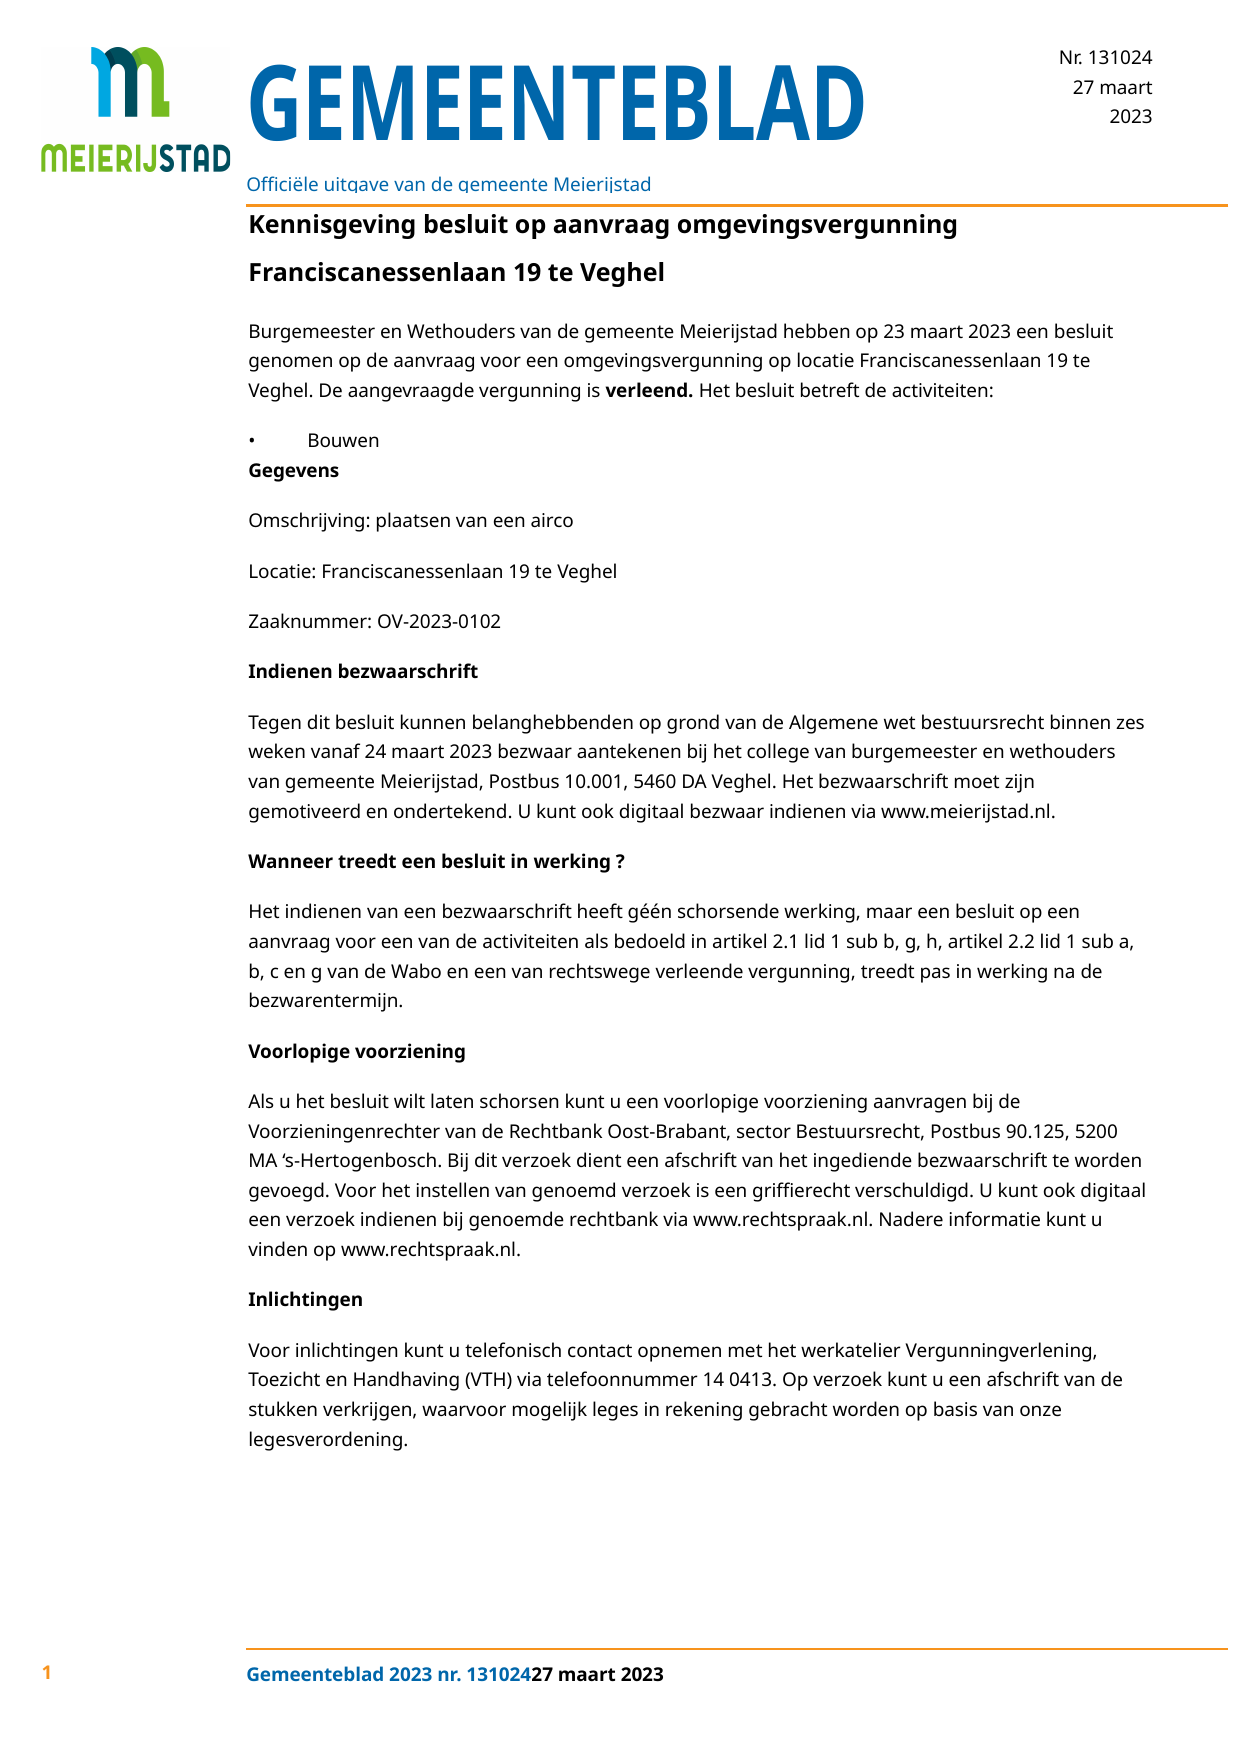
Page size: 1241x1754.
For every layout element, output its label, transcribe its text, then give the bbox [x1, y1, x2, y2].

picture [41, 47, 231, 172]
text Als u het besluit wilt laten schorsen kunt u een voorlopige voorziening aanvragen bij de Voorzieningenrechter van de Rechtbank Oost-Brabant, sector Bestuursrecht, Postbus 90.125, 5200 MA ‘s-Hertogenbosch. Bij dit verzoek dient een afschrift van het ingediende bezwaarschrift te worden gevoegd. Voor het instellen van genoemd verzoek is een griffierecht verschuldigd. U kunt ook digitaal een verzoek indienen bij genoemde rechtbank via www.rechtspraak.nl. Nadere informatie kunt u vinden op www.rechtspraak.nl. [248, 1088, 1152, 1262]
text Voor inlichtingen kunt u telefonisch contact opnemen met het werkatelier Vergunningverlening, Toezicht en Handhaving (VTH) via telefoonnummer 14 0413. Op verzoek kunt u een afschrift van de stukken verkrijgen, waarvoor mogelijk leges in rekening gebracht worden op basis van onze legesverordening. [248, 1337, 1152, 1452]
text Kennisgeving besluit op aanvraag omgevingsvergunning Franciscanessenlaan 19 te Veghel [248, 207, 1152, 288]
list Bouwen [248, 427, 1152, 453]
text Omschrijving: plaatsen van een airco [248, 507, 1152, 533]
text Burgemeester en Wethouders van de gemeente Meierijstad hebben op 23 maart 2023 een besluit genomen op de aanvraag voor een omgevingsvergunning op locatie Franciscanessenlaan 19 te Veghel. De aangevraagde vergunning is verleend. Het besluit betreft de activiteiten: [248, 318, 1152, 403]
text Locatie: Franciscanessenlaan 19 te Veghel [248, 558, 1152, 584]
text Zaaknummer: OV-2023-0102 [248, 608, 1152, 634]
text Het indienen van een bezwaarschrift heeft géén schorsende werking, maar een besluit op een aanvraag voor een van de activiteiten als bedoeld in artikel 2.1 lid 1 sub b, g, h, artikel 2.2 lid 1 sub a, b, c en g van de Wabo en een van rechtswege verleende vergunning, treedt pas in werking na de bezwarentermijn. [248, 899, 1152, 1013]
text Indienen bezwaarschrift [248, 659, 1152, 684]
text Voorlopige voorziening [248, 1038, 1152, 1064]
text Gegevens [248, 457, 1152, 483]
text Wanneer treedt een besluit in werking ? [248, 848, 1152, 874]
text Tegen dit besluit kunnen belanghebbenden op grond van de Algemene wet bestuursrecht binnen zes weken vanaf 24 maart 2023 bezwaar aantekenen bij het college van burgemeester en wethouders van gemeente Meierijstad, Postbus 10.001, 5460 DA Veghel. Het bezwaarschrift moet zijn gemotiveerd en ondertekend. U kunt ook digitaal bezwaar indienen via www.meierijstad.nl. [248, 709, 1152, 824]
text Inlichtingen [248, 1287, 1152, 1312]
